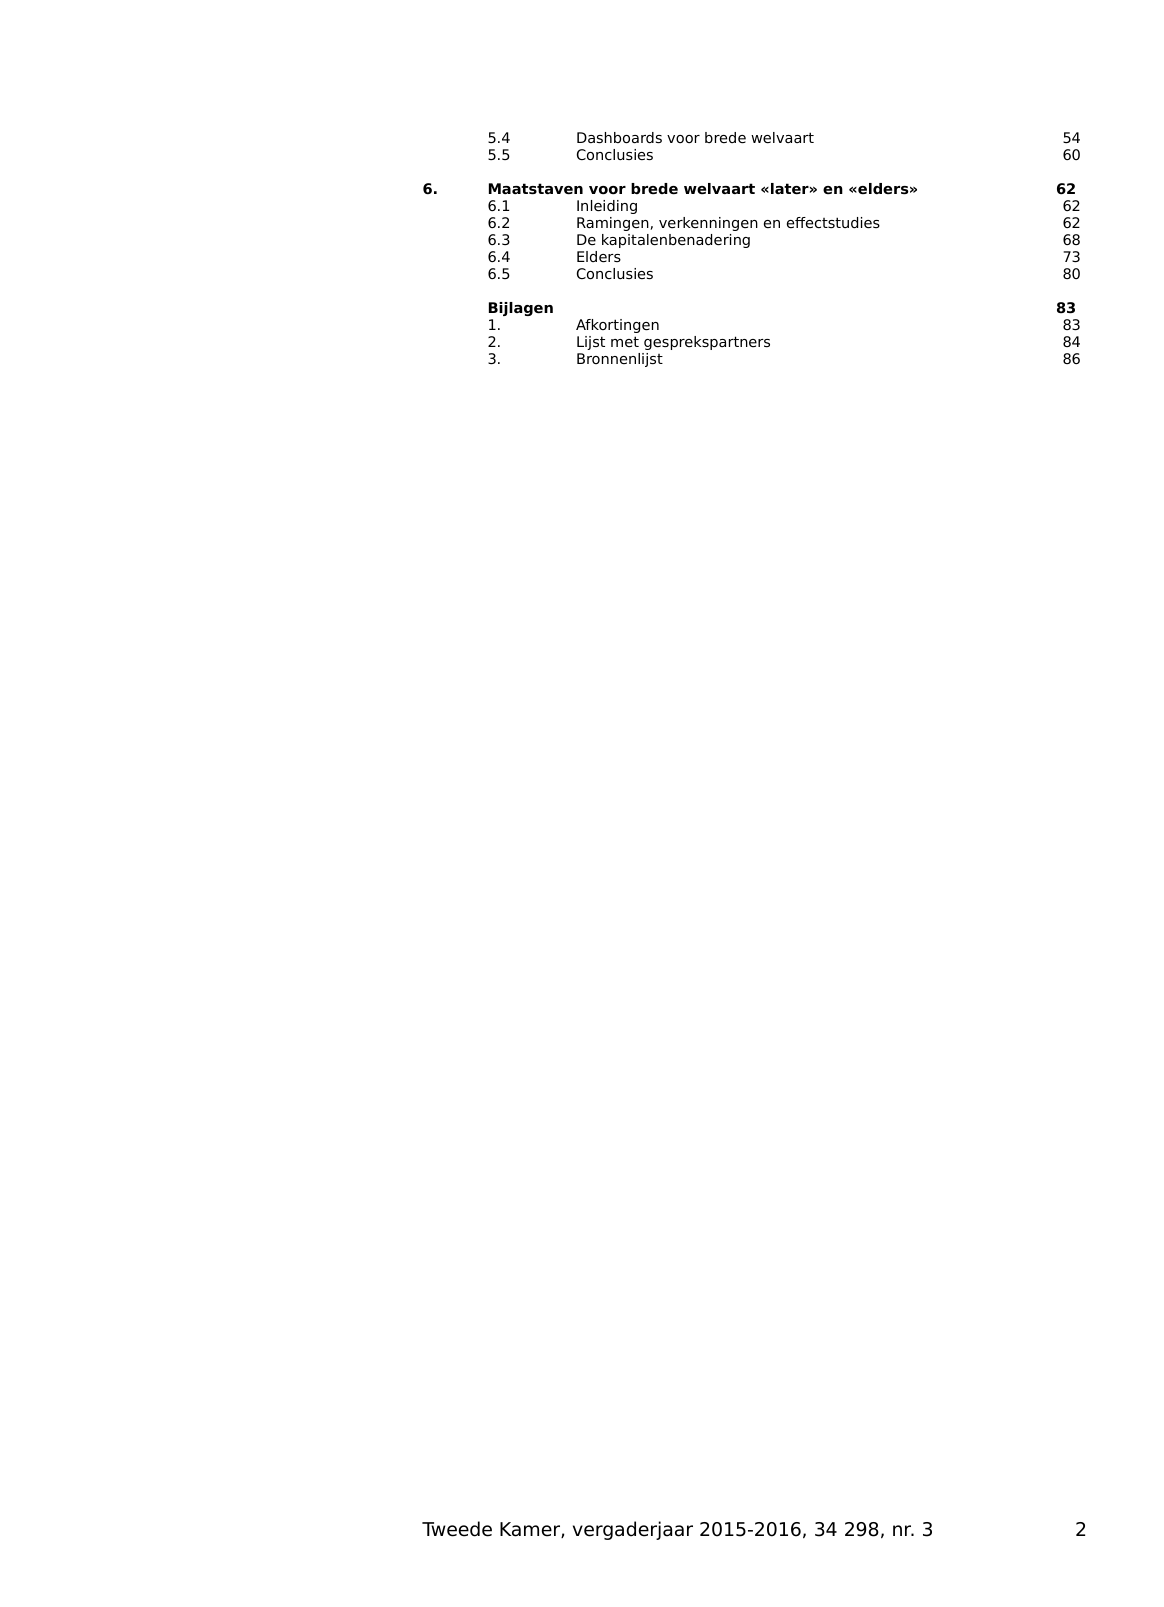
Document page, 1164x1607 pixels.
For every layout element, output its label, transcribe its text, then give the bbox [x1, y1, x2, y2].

table_cell [422, 351, 481, 368]
table_cell 5.5 [481, 147, 570, 164]
table_cell 62 [1013, 198, 1087, 215]
table_cell Lijst met gesprekspartners [570, 334, 1013, 351]
table_cell Elders [570, 249, 1013, 266]
table_cell [422, 317, 481, 334]
table_cell [1013, 164, 1087, 181]
table_cell [422, 249, 481, 266]
table_cell 54 [1013, 130, 1087, 147]
table_cell 62 [1013, 215, 1087, 232]
table_cell 2. [481, 334, 570, 351]
table_cell Conclusies [570, 147, 1013, 164]
table_cell 6.3 [481, 232, 570, 249]
table_cell 6.5 [481, 266, 570, 283]
table_cell Afkortingen [570, 317, 1013, 334]
table_cell 83 [1013, 317, 1087, 334]
table_cell 83 [1013, 300, 1087, 317]
table_cell [422, 164, 481, 181]
table_cell 80 [1013, 266, 1087, 283]
table_cell Dashboards voor brede welvaart [570, 130, 1013, 147]
table_cell [1013, 283, 1087, 300]
table_cell Bijlagen [481, 300, 1013, 317]
table_cell 86 [1013, 351, 1087, 368]
table_cell [422, 283, 481, 300]
table_cell Bronnenlijst [570, 351, 1013, 368]
table_cell Ramingen, verkenningen en effectstudies [570, 215, 1013, 232]
table_cell De kapitalenbenadering [570, 232, 1013, 249]
table_cell 6.4 [481, 249, 570, 266]
table_cell [422, 130, 481, 147]
table_cell 60 [1013, 147, 1087, 164]
table_cell 73 [1013, 249, 1087, 266]
table_cell 6.1 [481, 198, 570, 215]
table_cell [422, 232, 481, 249]
table_cell [422, 300, 481, 317]
table_cell 1. [481, 317, 570, 334]
table_cell Conclusies [570, 266, 1013, 283]
table_cell [422, 198, 481, 215]
table_cell 62 [1013, 181, 1087, 198]
table_cell 84 [1013, 334, 1087, 351]
table_cell 3. [481, 351, 570, 368]
table_cell 5.4 [481, 130, 570, 147]
table_cell [481, 164, 1013, 181]
table_cell Inleiding [570, 198, 1013, 215]
table_cell [422, 334, 481, 351]
table_cell [422, 266, 481, 283]
table_cell [422, 215, 481, 232]
table_cell [481, 283, 1013, 300]
table_cell [422, 147, 481, 164]
table_cell 68 [1013, 232, 1087, 249]
table_cell 6. [422, 181, 481, 198]
table_cell 6.2 [481, 215, 570, 232]
table_cell Maatstaven voor brede welvaart «later» en «elders» [481, 181, 1013, 198]
